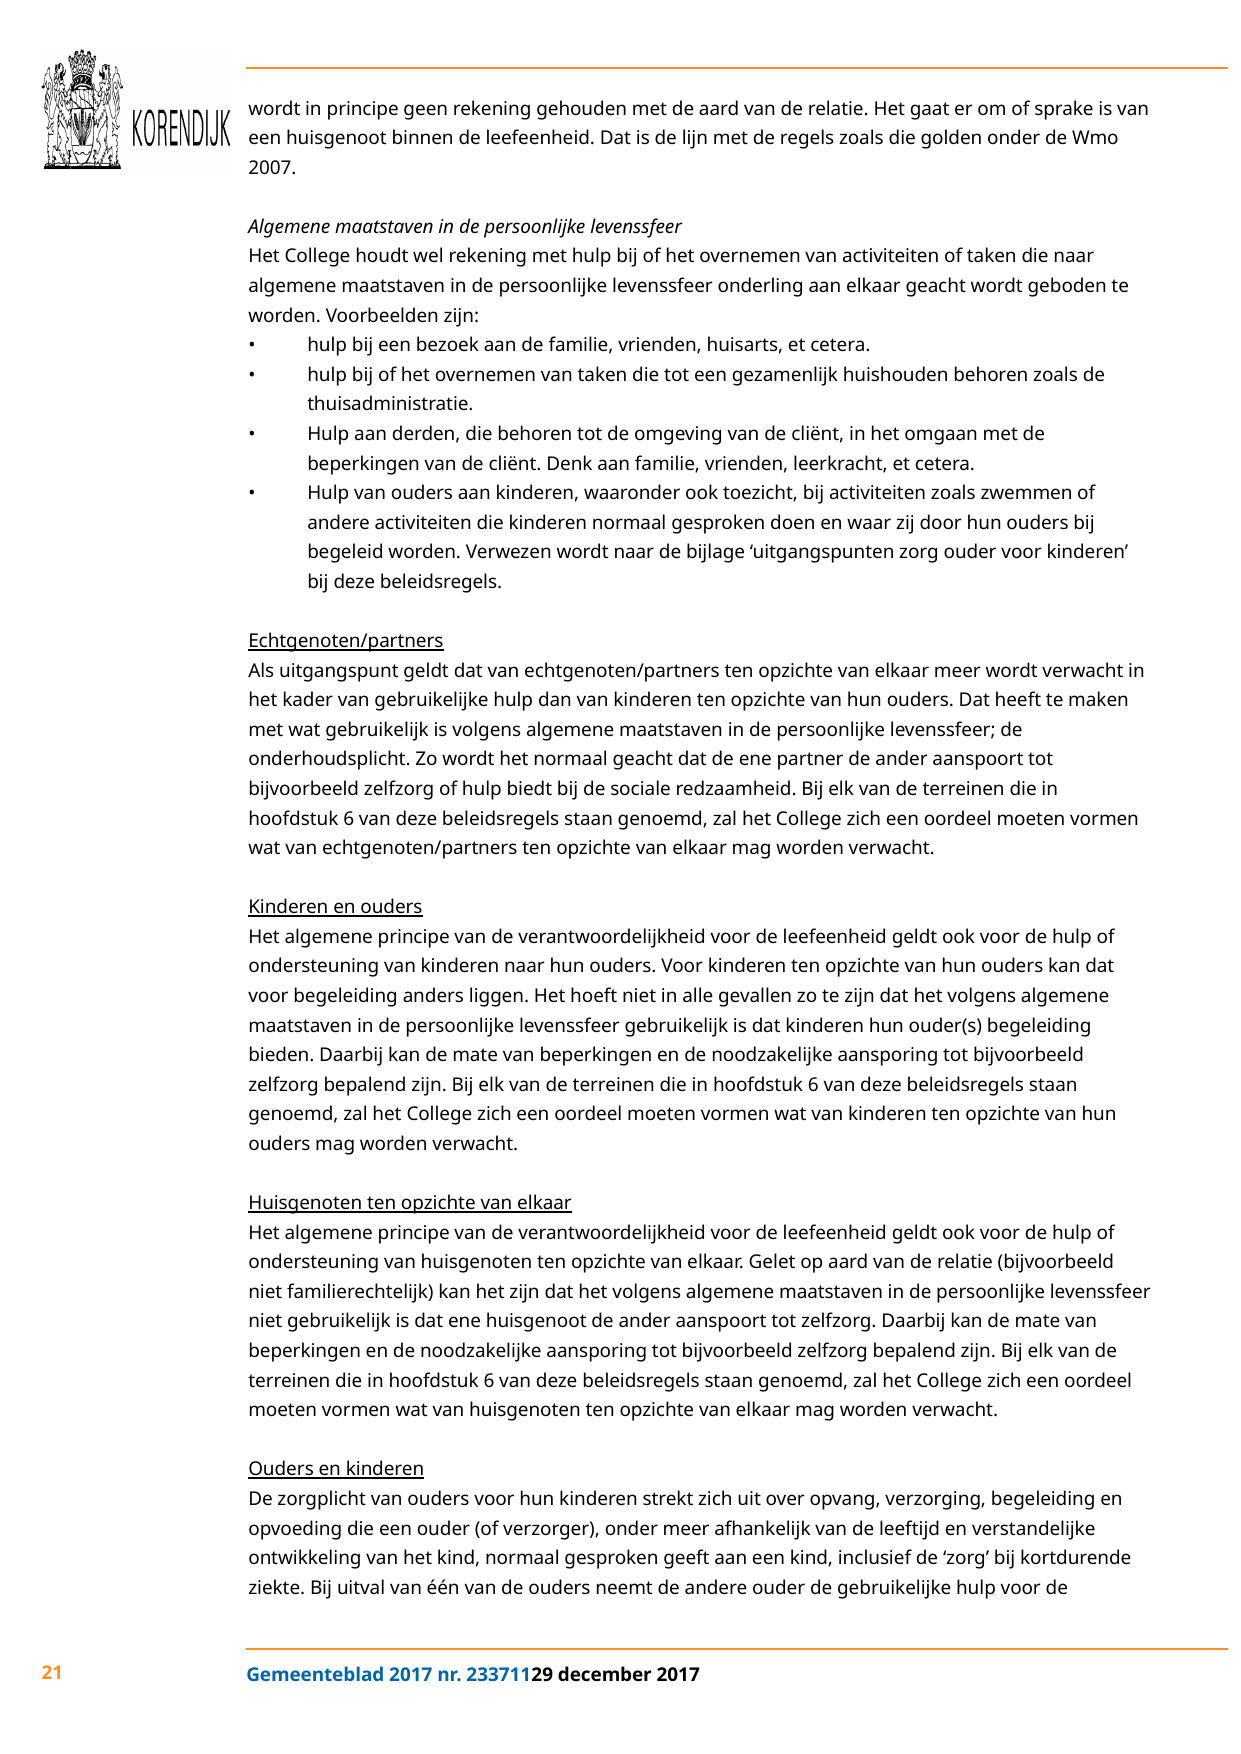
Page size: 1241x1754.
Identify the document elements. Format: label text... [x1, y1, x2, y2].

list hulp bij of het overnemen van taken die tot een gezamenlijk huishouden behoren zoals de thuisadministratie. [248, 361, 1152, 416]
text Ouders en kinderen [248, 1456, 1152, 1481]
list hulp bij een bezoek aan de familie, vrienden, huisarts, et cetera. [248, 331, 1152, 357]
text Echtgenoten/partners [248, 627, 1152, 653]
list Hulp van ouders aan kinderen, waaronder ook toezicht, bij activiteiten zoals zwemmen of andere activiteiten die kinderen normaal gesproken doen en waar zij door hun ouders bij begeleid worden. Verwezen wordt naar de bijlage ‘uitgangspunten zorg ouder voor kinderen’ bij deze beleidsregels. [248, 479, 1152, 594]
text Het algemene principe van de verantwoordelijkheid voor de leefeenheid geldt ook voor de hulp of ondersteuning van huisgenoten ten opzichte van elkaar. Gelet op aard van de relatie (bijvoorbeeld niet familierechtelijk) kan het zijn dat het volgens algemene maatstaven in de persoonlijke levenssfeer niet gebruikelijk is dat ene huisgenoot de ander aanspoort tot zelfzorg. Daarbij kan de mate van beperkingen en de noodzakelijke aansporing tot bijvoorbeeld zelfzorg bepalend zijn. Bij elk van de terreinen die in hoofdstuk 6 van deze beleidsregels staan genoemd, zal het College zich een oordeel moeten vormen wat van huisgenoten ten opzichte van elkaar mag worden verwacht. [248, 1219, 1152, 1422]
text Algemene maatstaven in de persoonlijke levenssfeer [248, 213, 1152, 239]
text Het algemene principe van de verantwoordelijkheid voor de leefeenheid geldt ook voor de hulp of ondersteuning van kinderen naar hun ouders. Voor kinderen ten opzichte van hun ouders kan dat voor begeleiding anders liggen. Het hoeft niet in alle gevallen zo te zijn dat het volgens algemene maatstaven in de persoonlijke levenssfeer gebruikelijk is dat kinderen hun ouder(s) begeleiding bieden. Daarbij kan de mate van beperkingen en de noodzakelijke aansporing tot bijvoorbeeld zelfzorg bepalend zijn. Bij elk van de terreinen die in hoofdstuk 6 van deze beleidsregels staan genoemd, zal het College zich een oordeel moeten vormen wat van kinderen ten opzichte van hun ouders mag worden verwacht. [248, 923, 1152, 1156]
text Huisgenoten ten opzichte van elkaar [248, 1189, 1152, 1215]
text Kinderen en ouders [248, 893, 1152, 919]
text wordt in principe geen rekening gehouden met de aard van de relatie. Het gaat er om of sprake is van een huisgenoot binnen de leefeenheid. Dat is de lijn met de regels zoals die golden onder de Wmo 2007. [248, 95, 1152, 180]
text Het College houdt wel rekening met hulp bij of het overnemen van activiteiten of taken die naar algemene maatstaven in de persoonlijke levenssfeer onderling aan elkaar geacht wordt geboden te worden. Voorbeelden zijn: [248, 243, 1152, 328]
list Hulp aan derden, die behoren tot de omgeving van de cliënt, in het omgaan met de beperkingen van de cliënt. Denk aan familie, vrienden, leerkracht, et cetera. [248, 420, 1152, 476]
picture [41, 47, 231, 172]
text Als uitgangspunt geldt dat van echtgenoten/partners ten opzichte van elkaar meer wordt verwacht in het kader van gebruikelijke hulp dan van kinderen ten opzichte van hun ouders. Dat heeft te maken met wat gebruikelijk is volgens algemene maatstaven in de persoonlijke levenssfeer; de onderhoudsplicht. Zo wordt het normaal geacht dat de ene partner de ander aanspoort tot bijvoorbeeld zelfzorg of hulp biedt bij de sociale redzaamheid. Bij elk van de terreinen die in hoofdstuk 6 van deze beleidsregels staan genoemd, zal het College zich een oordeel moeten vormen wat van echtgenoten/partners ten opzichte van elkaar mag worden verwacht. [248, 657, 1152, 860]
text De zorgplicht van ouders voor hun kinderen strekt zich uit over opvang, verzorging, begeleiding en opvoeding die een ouder (of verzorger), onder meer afhankelijk van de leeftijd en verstandelijke ontwikkeling van het kind, normaal gesproken geeft aan een kind, inclusief de ‘zorg’ bij kortdurende ziekte. Bij uitval van één van de ouders neemt de andere ouder de gebruikelijke hulp voor de [248, 1485, 1152, 1600]
